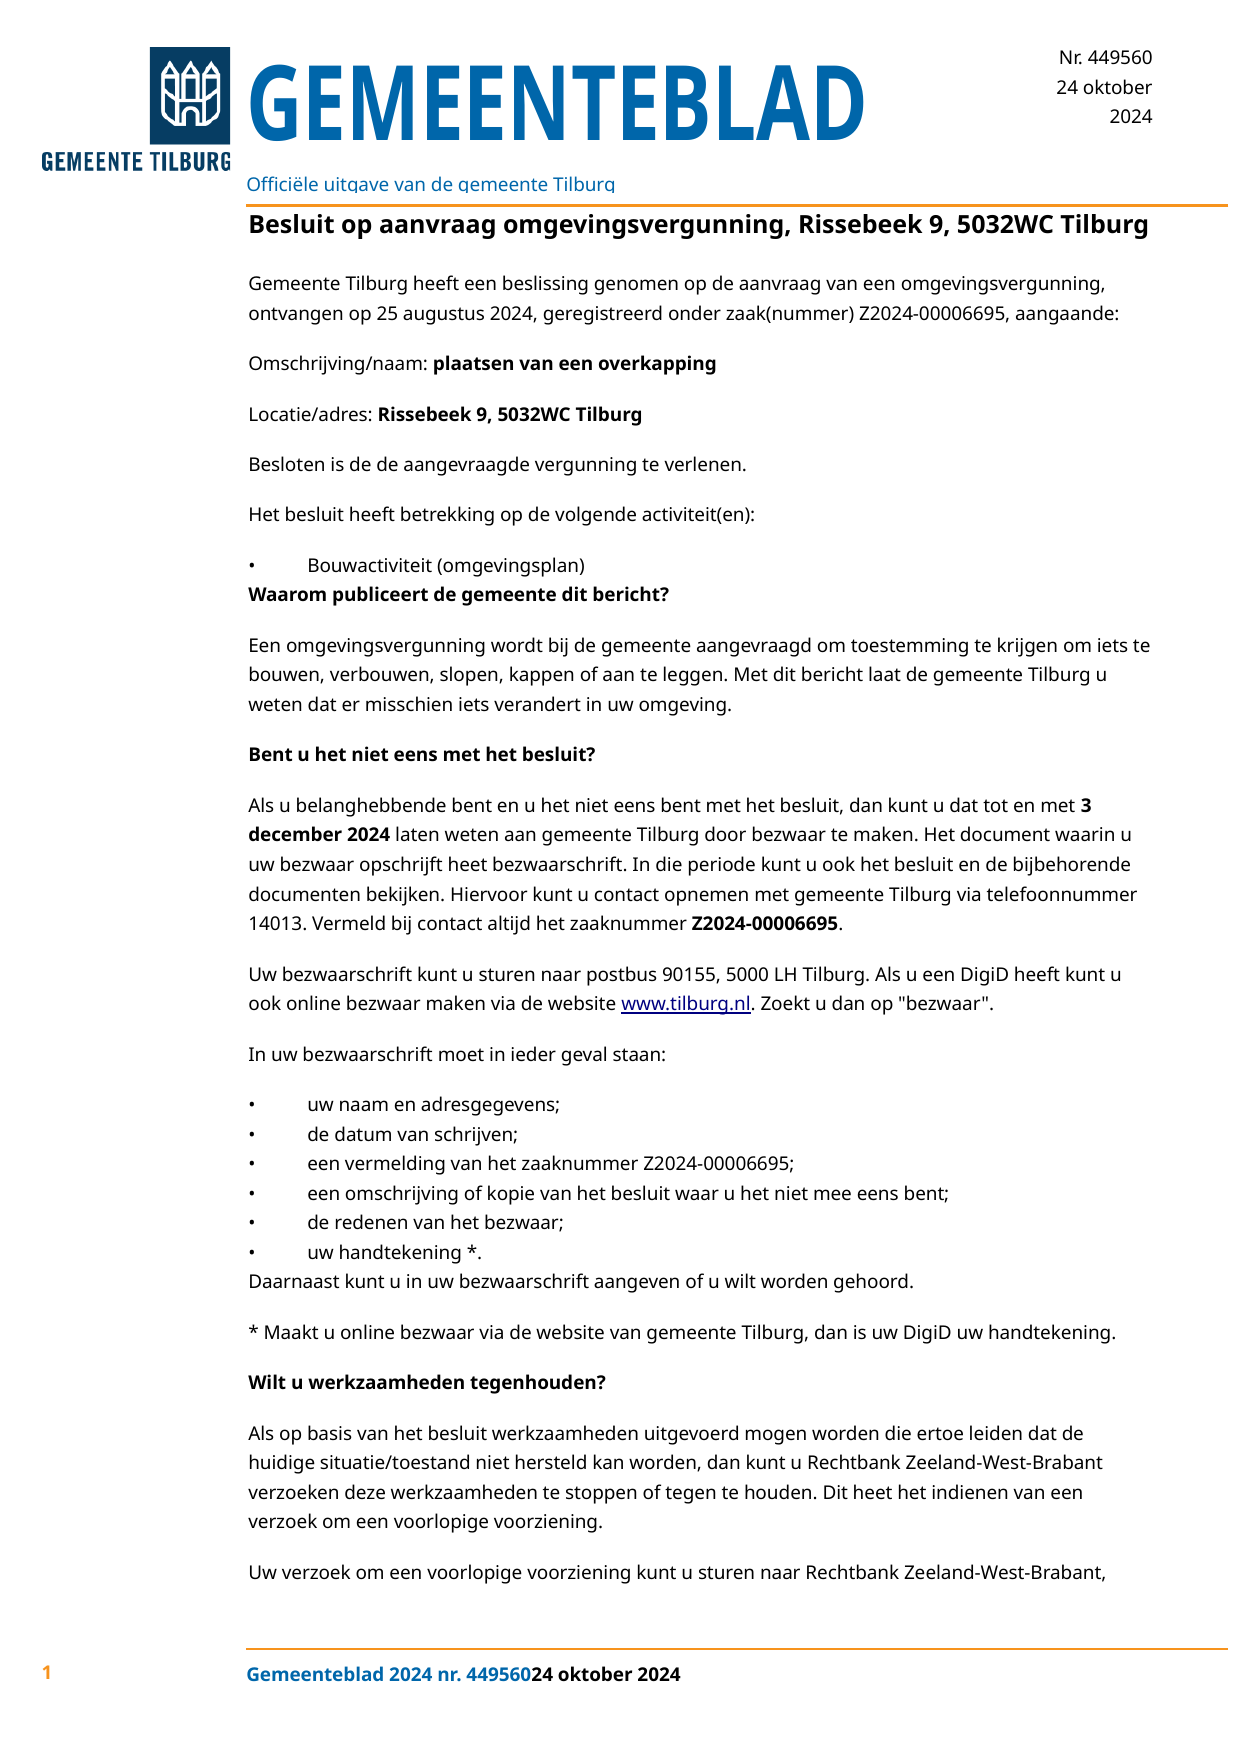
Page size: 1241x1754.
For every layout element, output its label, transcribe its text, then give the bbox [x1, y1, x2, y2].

text Bent u het niet eens met het besluit? [248, 742, 1152, 767]
text Besloten is de de aangevraagde vergunning te verlenen. [248, 451, 1152, 477]
list de redenen van het bezwaar; [248, 1209, 1152, 1235]
text Daarnaast kunt u in uw bezwaarschrift aangeven of u wilt worden gehoord. [248, 1269, 1152, 1294]
text Omschrijving/naam: plaatsen van een overkapping [248, 350, 1152, 376]
text Gemeente Tilburg heeft een beslissing genomen op de aanvraag van een omgevingsvergunning, ontvangen op 25 augustus 2024, geregistreerd onder zaak(nummer) Z2024-00006695, aangaande: [248, 270, 1152, 326]
list Bouwactiviteit (omgevingsplan) [248, 552, 1152, 578]
list de datum van schrijven; [248, 1121, 1152, 1146]
list uw handtekening *. [248, 1239, 1152, 1265]
text Uw bezwaarschrift kunt u sturen naar postbus 90155, 5000 LH Tilburg. Als u een DigiD heeft kunt u ook online bezwaar maken via de website www.tilburg.nl. Zoekt u dan op "bezwaar". [248, 961, 1152, 1016]
text Als op basis van het besluit werkzaamheden uitgevoerd mogen worden die ertoe leiden dat de huidige situatie/toestand niet hersteld kan worden, dan kunt u Rechtbank Zeeland-West-Brabant verzoeken deze werkzaamheden te stoppen of tegen te houden. Dit heet het indienen van een verzoek om een voorlopige voorziening. [248, 1420, 1152, 1534]
text Uw verzoek om een voorlopige voorziening kunt u sturen naar Rechtbank Zeeland-West-Brabant, [248, 1559, 1152, 1585]
text Besluit op aanvraag omgevingsvergunning, Rissebeek 9, 5032WC Tilburg [248, 207, 1152, 241]
list een vermelding van het zaaknummer Z2024-00006695; [248, 1150, 1152, 1176]
text Een omgevingsvergunning wordt bij de gemeente aangevraagd om toestemming te krijgen om iets te bouwen, verbouwen, slopen, kappen of aan te leggen. Met dit bericht laat de gemeente Tilburg u weten dat er misschien iets verandert in uw omgeving. [248, 632, 1152, 717]
text Locatie/adres: Rissebeek 9, 5032WC Tilburg [248, 401, 1152, 426]
picture [41, 47, 231, 172]
text Als u belanghebbende bent en u het niet eens bent met het besluit, dan kunt u dat tot en met 3 december 2024 laten weten aan gemeente Tilburg door bezwaar te maken. Het document waarin u uw bezwaar opschrijft heet bezwaarschrift. In die periode kunt u ook het besluit en de bijbehorende documenten bekijken. Hiervoor kunt u contact opnemen met gemeente Tilburg via telefoonnummer 14013. Vermeld bij contact altijd het zaaknummer Z2024-00006695. [248, 792, 1152, 936]
text Wilt u werkzaamheden tegenhouden? [248, 1369, 1152, 1395]
text Waarom publiceert de gemeente dit bericht? [248, 582, 1152, 607]
text Het besluit heeft betrekking op de volgende activiteit(en): [248, 502, 1152, 527]
text * Maakt u online bezwaar via de website van gemeente Tilburg, dan is uw DigiD uw handtekening. [248, 1319, 1152, 1345]
list een omschrijving of kopie van het besluit waar u het niet mee eens bent; [248, 1180, 1152, 1206]
text In uw bezwaarschrift moet in ieder geval staan: [248, 1041, 1152, 1066]
list uw naam en adresgegevens; [248, 1091, 1152, 1117]
